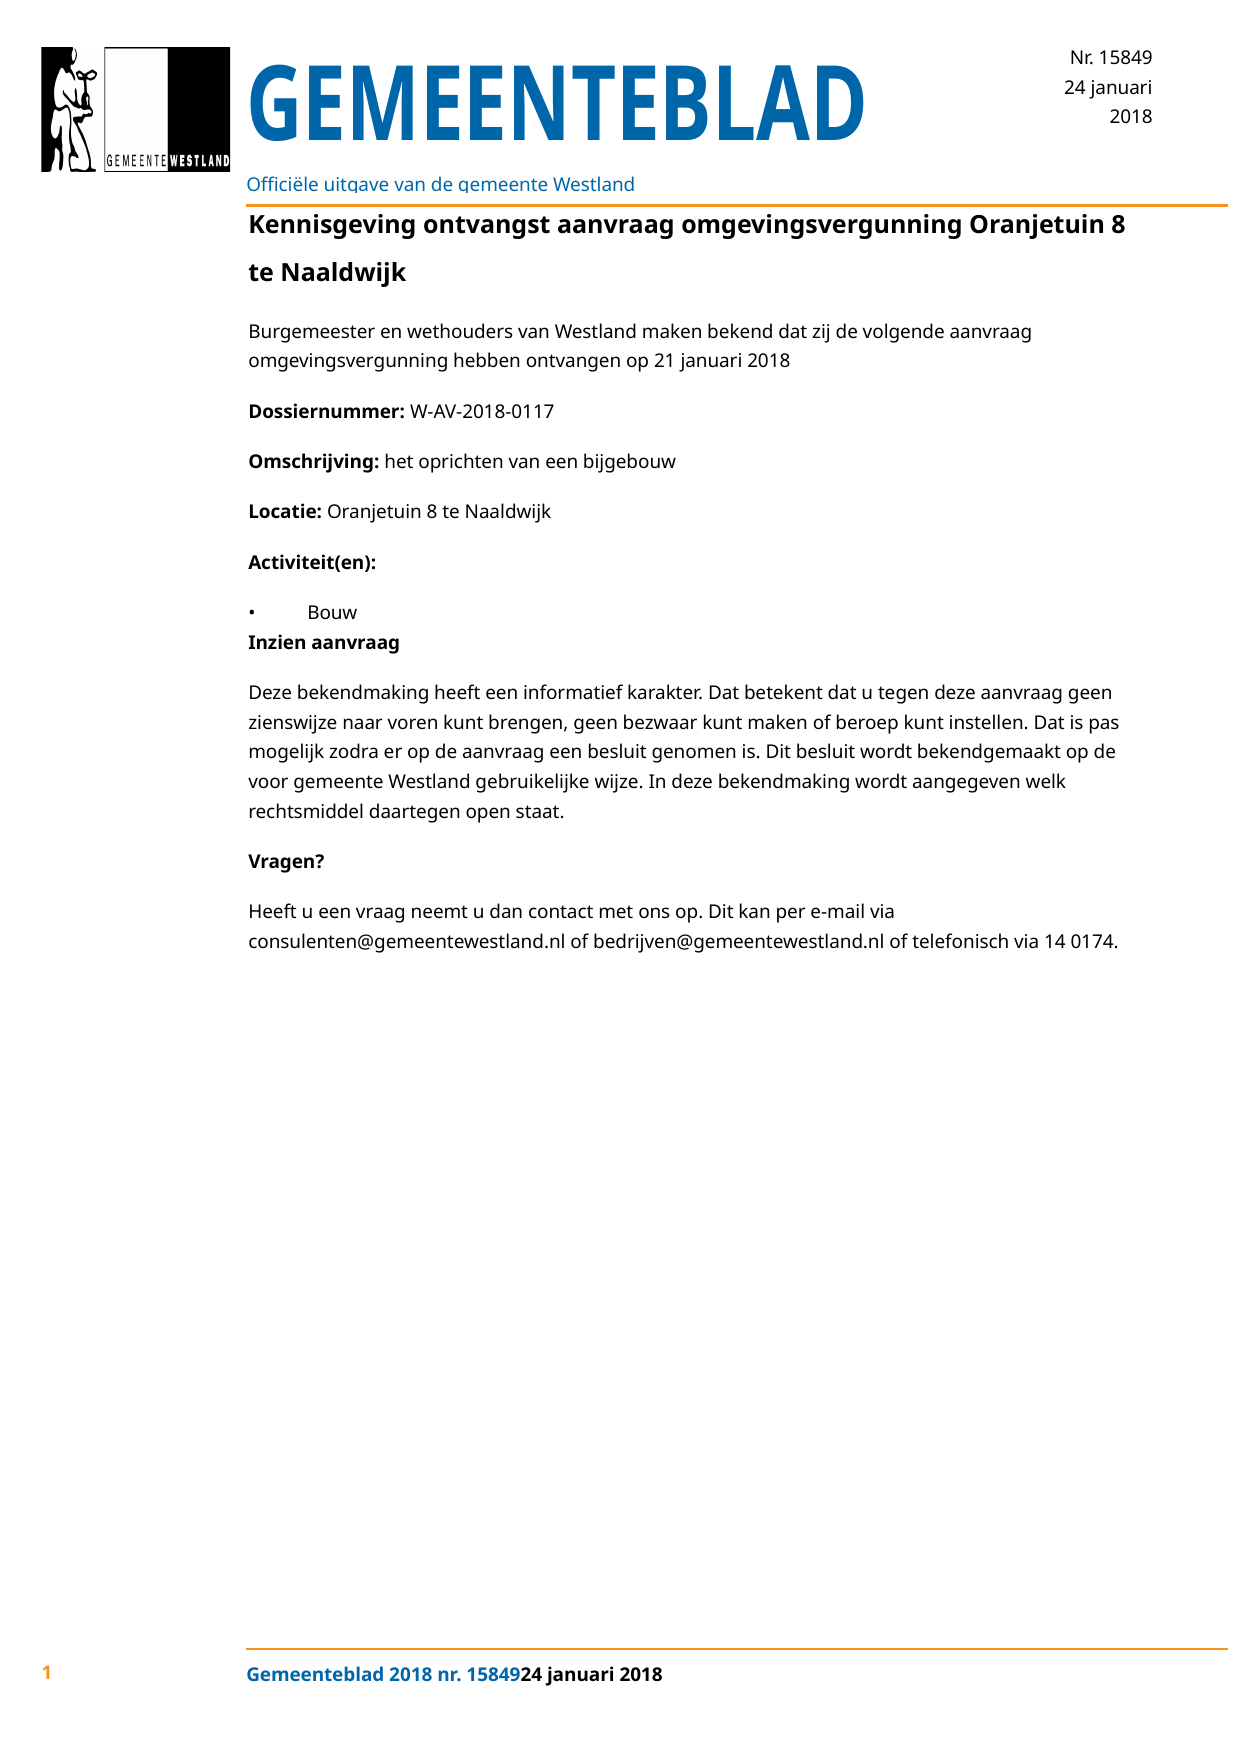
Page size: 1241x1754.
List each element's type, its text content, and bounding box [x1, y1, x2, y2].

text Locatie: Oranjetuin 8 te Naaldwijk [248, 499, 1152, 524]
text Heeft u een vraag neemt u dan contact met ons op. Dit kan per e-mail via consulenten@gemeentewestland.nl of bedrijven@gemeentewestland.nl of telefonisch via 14 0174. [248, 899, 1152, 954]
text Omschrijving: het oprichten van een bijgebouw [248, 448, 1152, 474]
text Burgemeester en wethouders van Westland maken bekend dat zij de volgende aanvraag omgevingsvergunning hebben ontvangen op 21 januari 2018 [248, 318, 1152, 373]
list Bouw [248, 599, 1152, 625]
text Kennisgeving ontvangst aanvraag omgevingsvergunning Oranjetuin 8 te Naaldwijk [248, 207, 1152, 288]
text Vragen? [248, 848, 1152, 874]
text Deze bekendmaking heeft een informatief karakter. Dat betekent dat u tegen deze aanvraag geen zienswijze naar voren kunt brengen, geen bezwaar kunt maken of beroep kunt instellen. Dat is pas mogelijk zodra er op de aanvraag een besluit genomen is. Dit besluit wordt bekendgemaakt op de voor gemeente Westland gebruikelijke wijze. In deze bekendmaking wordt aangegeven welk rechtsmiddel daartegen open staat. [248, 679, 1152, 824]
text Inzien aanvraag [248, 629, 1152, 655]
picture [41, 47, 231, 172]
text Dossiernummer: W-AV-2018-0117 [248, 398, 1152, 424]
text Activiteit(en): [248, 549, 1152, 575]
